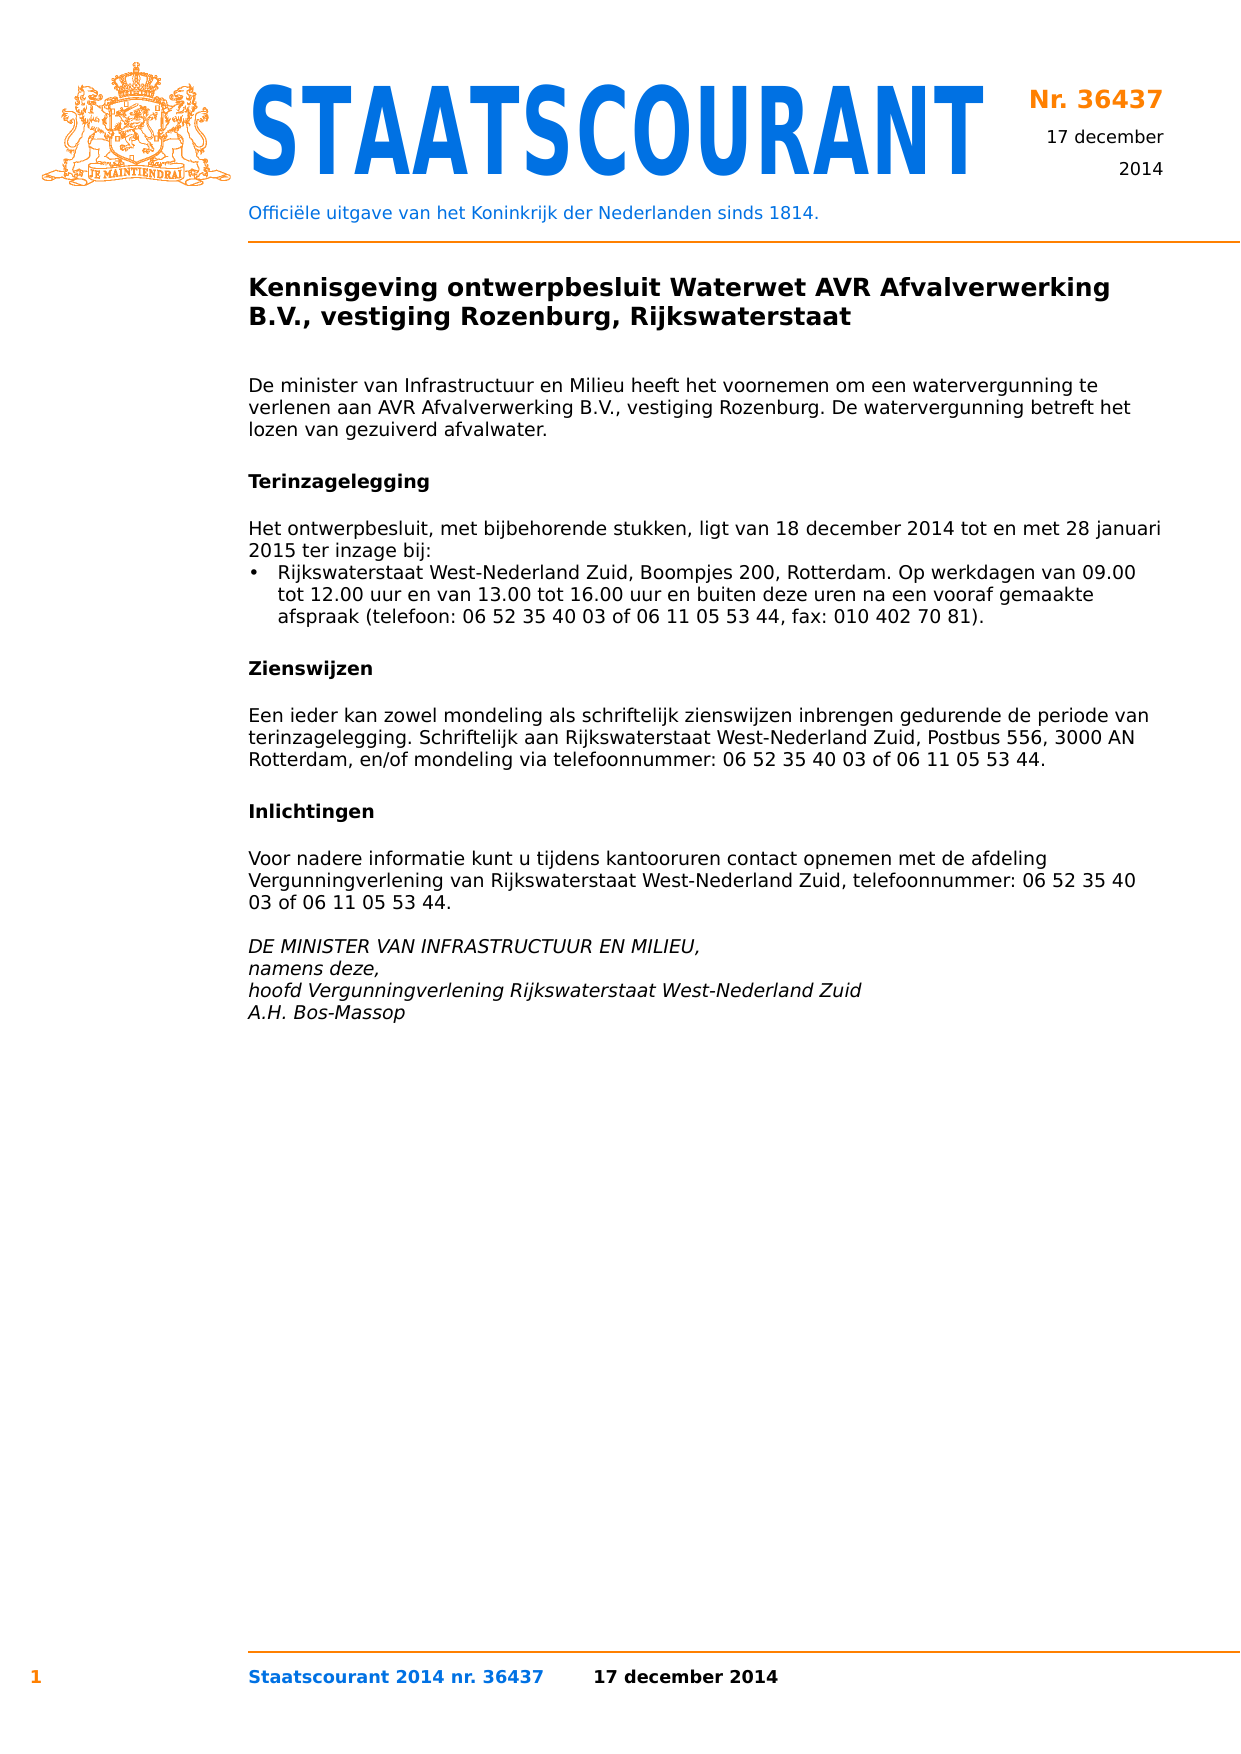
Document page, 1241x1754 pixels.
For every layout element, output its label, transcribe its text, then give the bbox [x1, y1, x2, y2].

subtitle Kennisgeving ontwerpbesluit Waterwet AVR Afvalverwerking B.V., vestiging Rozenburg, Rijkswaterstaat [248, 273, 1163, 331]
table_header [25, 62, 248, 241]
subtitle Inlichtingen [248, 801, 1163, 823]
table_cell Officiële uitgave van het Koninkrijk der Nederlanden sinds 1814. [248, 203, 1240, 241]
table_cell 2014 [998, 153, 1240, 203]
text Het ontwerpbesluit, met bijbehorende stukken, ligt van 18 december 2014 tot en met 28 januari 2015 ter inzage bij: [248, 518, 1163, 562]
text DE MINISTER VAN INFRASTRUCTUUR EN MILIEU, namens deze, hoofd Vergunningverlening Rijkswaterstaat West-Nederland Zuid A.H. Bos-Massop [248, 936, 1163, 1023]
text Voor nadere informatie kunt u tijdens kantooruren contact opnemen met de afdeling Vergunningverlening van Rijkswaterstaat West-Nederland Zuid, telefoonnummer: 06 52 35 40 03 of 06 11 05 53 44. [248, 848, 1163, 914]
text Een ieder kan zowel mondeling als schriftelijk zienswijzen inbrengen gedurende de periode van terinzagelegging. Schriftelijk aan Rijkswaterstaat West-Nederland Zuid, Postbus 556, 3000 AN Rotterdam, en/of mondeling via telefoonnummer: 06 52 35 40 03 of 06 11 05 53 44. [248, 705, 1163, 771]
subtitle Terinzagelegging [248, 471, 1163, 493]
table_header STAATSCOURANT [248, 62, 998, 203]
text • Rijkswaterstaat West-Nederland Zuid, Boompjes 200, Rotterdam. Op werkdagen van 09.00 tot 12.00 uur en van 13.00 tot 16.00 uur en buiten deze uren na een vooraf gemaakte afspraak (telefoon: 06 52 35 40 03 of 06 11 05 53 44, fax: 010 402 70 81). [248, 562, 1163, 628]
subtitle Zienswijzen [248, 658, 1163, 680]
picture [41, 62, 231, 186]
text De minister van Infrastructuur en Milieu heeft het voornemen om een watervergunning te verlenen aan AVR Afvalverwerking B.V., vestiging Rozenburg. De watervergunning betreft het lozen van gezuiverd afvalwater. [248, 375, 1163, 441]
table_cell 17 december [998, 121, 1240, 153]
table_header Nr. 36437 [998, 62, 1240, 121]
